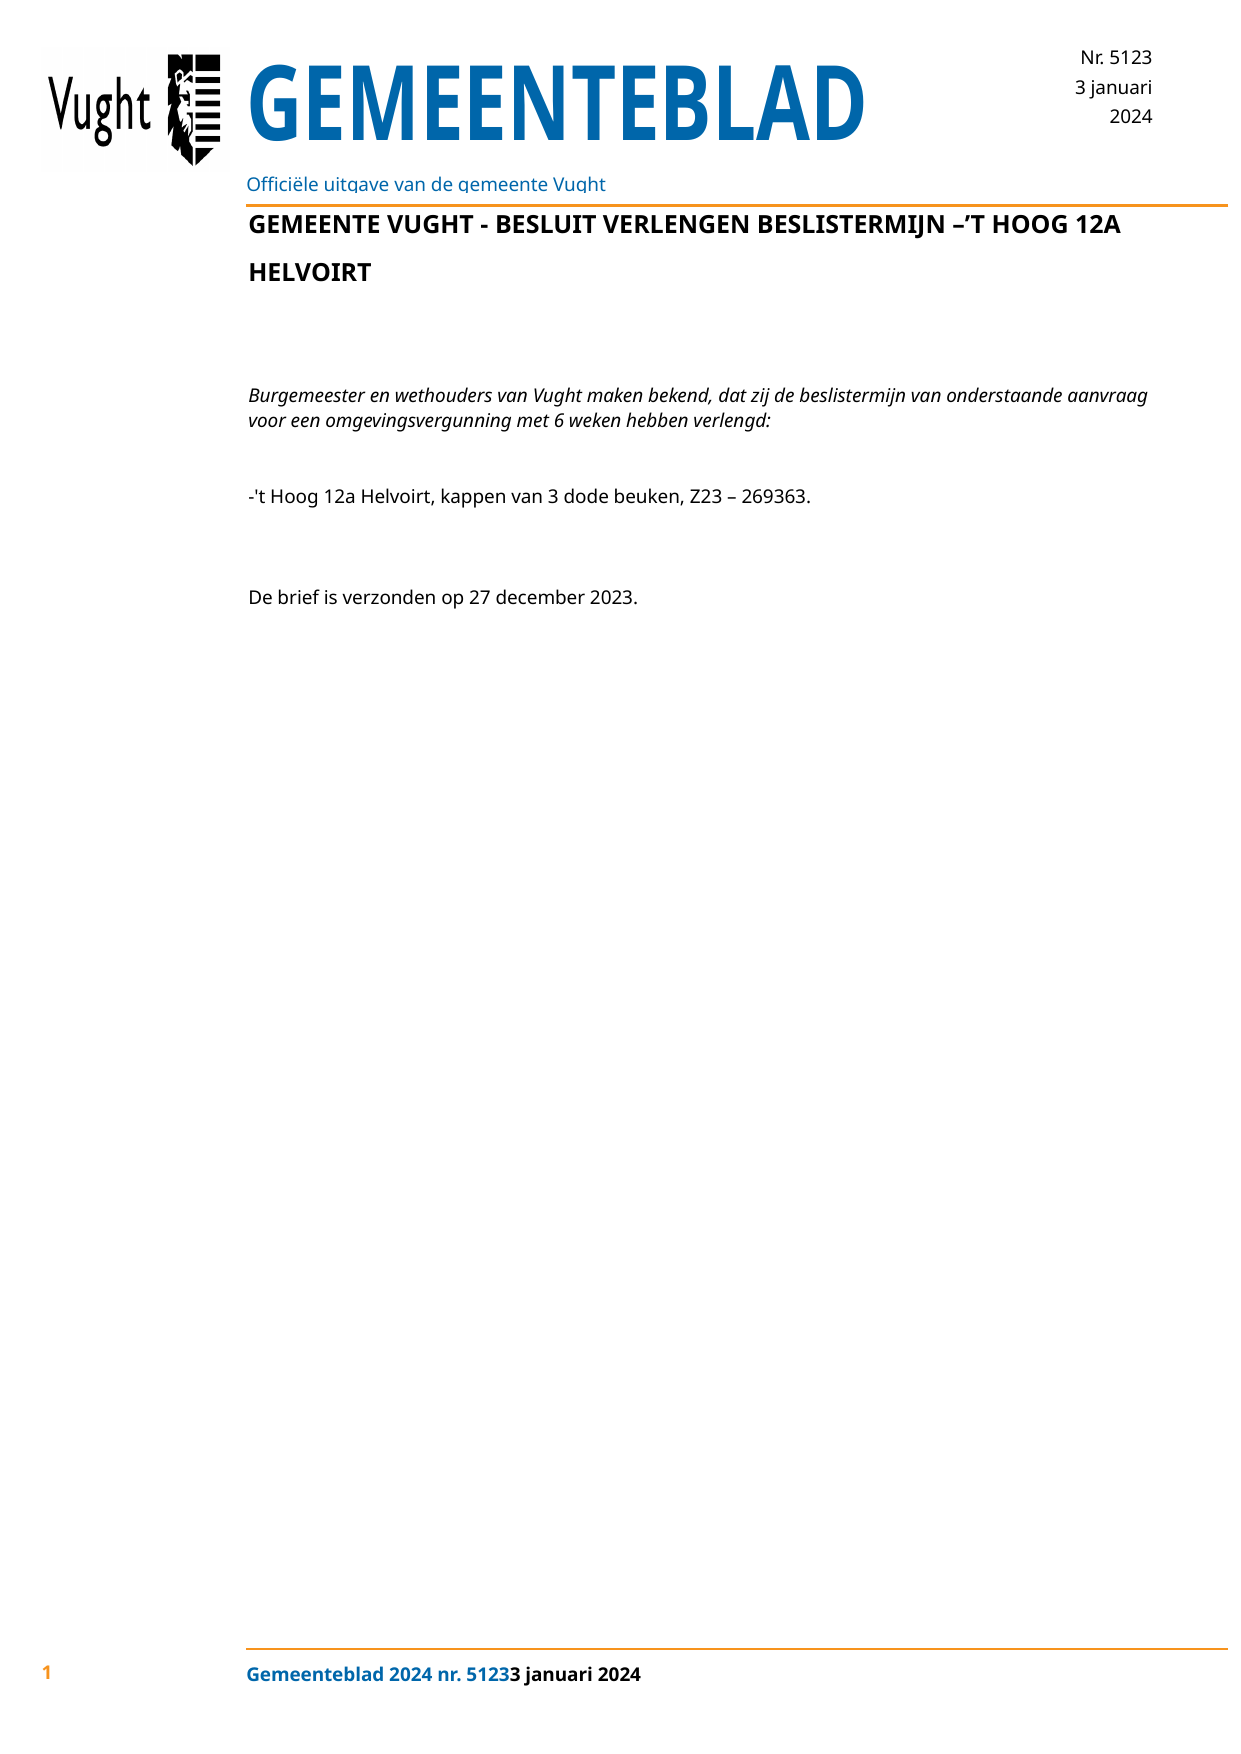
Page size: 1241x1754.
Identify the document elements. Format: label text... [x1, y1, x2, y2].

text GEMEENTE VUGHT - BESLUIT VERLENGEN BESLISTERMIJN –’T HOOG 12A HELVOIRT [248, 207, 1152, 288]
text De brief is verzonden op 27 december 2023. [248, 584, 1152, 610]
text Burgemeester en wethouders van Vught maken bekend, dat zij de beslistermijn van onderstaande aanvraag voor een omgevingsvergunning met 6 weken hebben verlengd: [248, 382, 1152, 433]
picture [41, 47, 231, 172]
text -'t Hoog 12a Helvoirt, kappen van 3 dode beuken, Z23 – 269363. [248, 484, 1152, 509]
